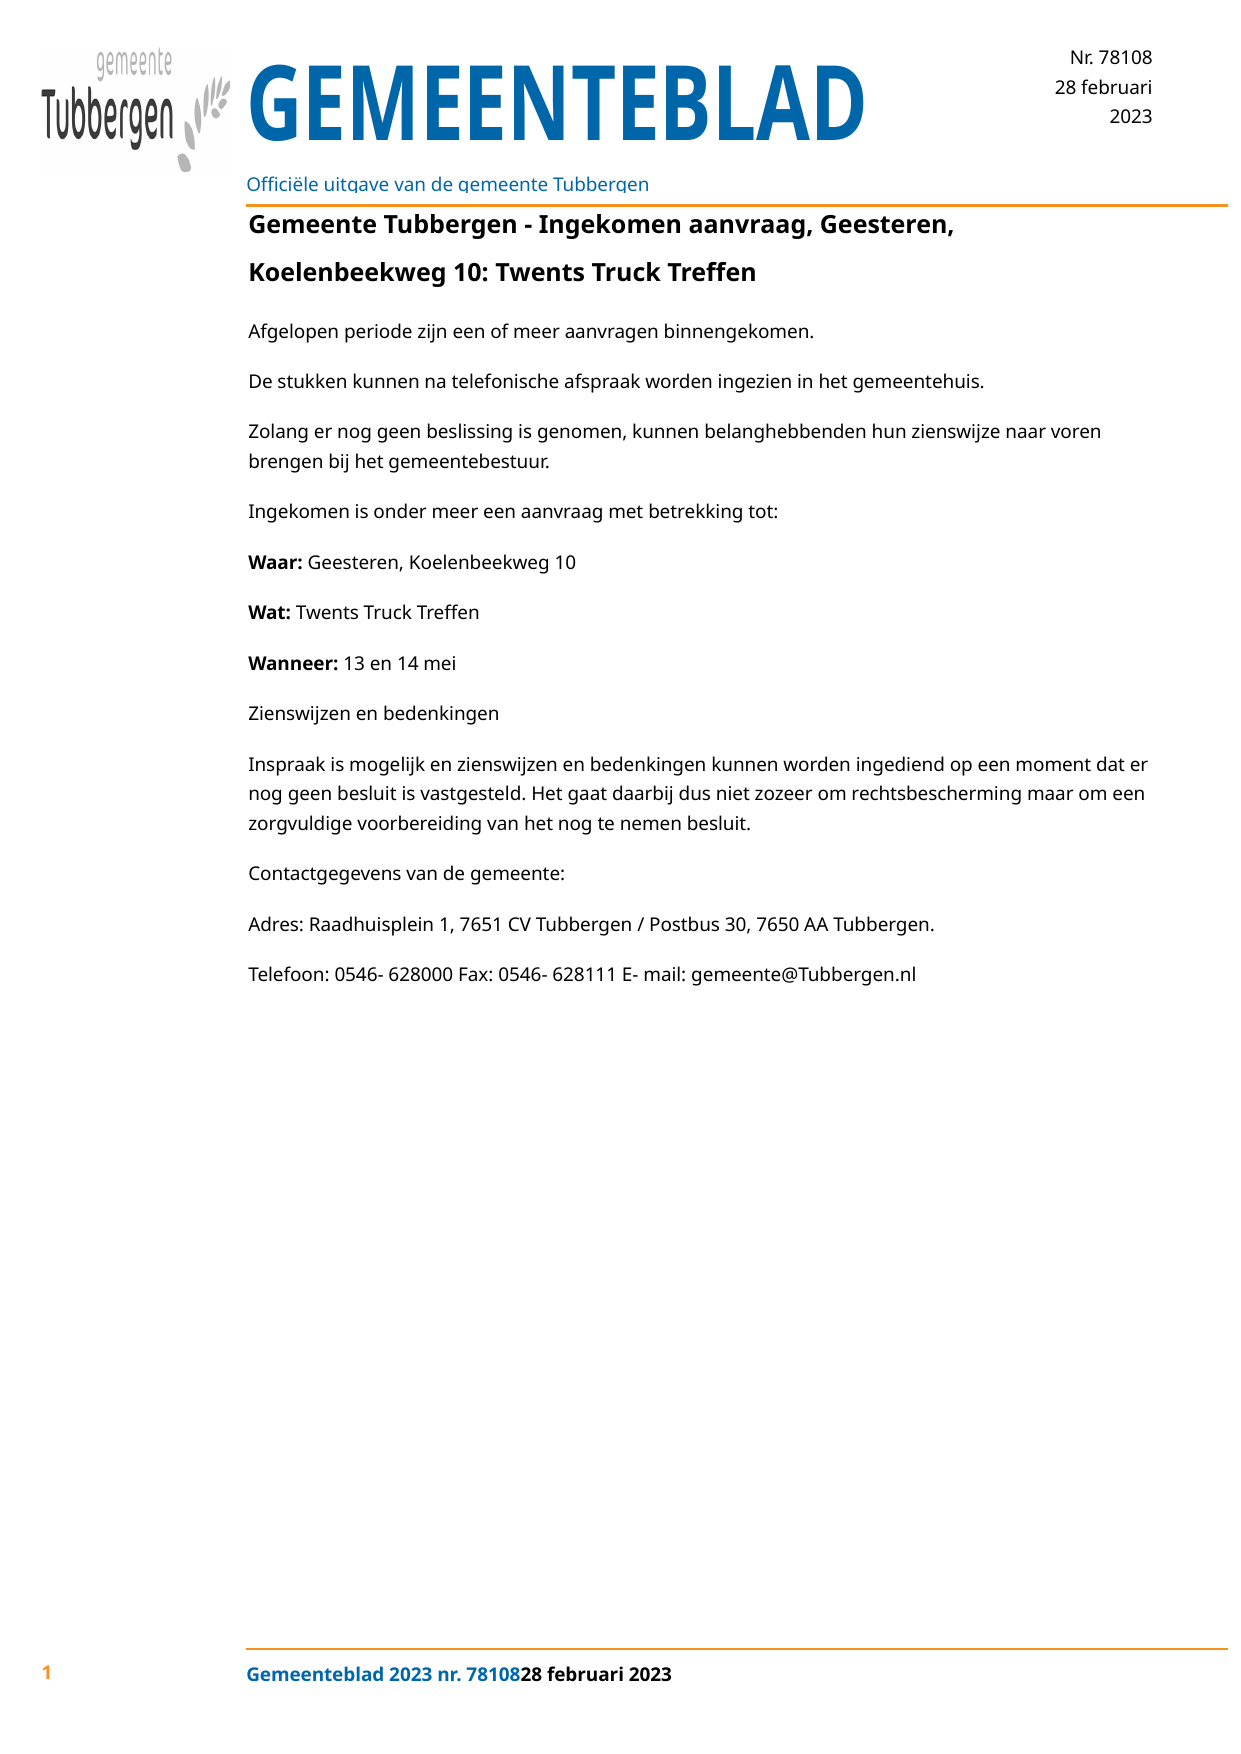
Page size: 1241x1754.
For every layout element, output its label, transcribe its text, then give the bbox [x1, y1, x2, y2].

text De stukken kunnen na telefonische afspraak worden ingezien in het gemeentehuis. [248, 368, 1152, 394]
text Zolang er nog geen beslissing is genomen, kunnen belanghebbenden hun zienswijze naar voren brengen bij het gemeentebestuur. [248, 419, 1152, 474]
text Zienswijzen en bedenkingen [248, 700, 1152, 726]
text Adres: Raadhuisplein 1, 7651 CV Tubbergen / Postbus 30, 7650 AA Tubbergen. [248, 911, 1152, 937]
picture [41, 47, 231, 172]
text Inspraak is mogelijk en zienswijzen en bedenkingen kunnen worden ingediend op een moment dat er nog geen besluit is vastgesteld. Het gaat daarbij dus niet zozeer om rechtsbescherming maar om een zorgvuldige voorbereiding van het nog te nemen besluit. [248, 751, 1152, 836]
text Ingekomen is onder meer een aanvraag met betrekking tot: [248, 499, 1152, 524]
text Gemeente Tubbergen - Ingekomen aanvraag, Geesteren, Koelenbeekweg 10: Twents Truck Treffen [248, 207, 1152, 288]
text Wanneer: 13 en 14 mei [248, 650, 1152, 676]
text Waar: Geesteren, Koelenbeekweg 10 [248, 549, 1152, 575]
text Contactgegevens van de gemeente: [248, 860, 1152, 886]
text Telefoon: 0546- 628000 Fax: 0546- 628111 E- mail: gemeente@Tubbergen.nl [248, 961, 1152, 987]
text Wat: Twents Truck Treffen [248, 599, 1152, 625]
text Afgelopen periode zijn een of meer aanvragen binnengekomen. [248, 318, 1152, 344]
